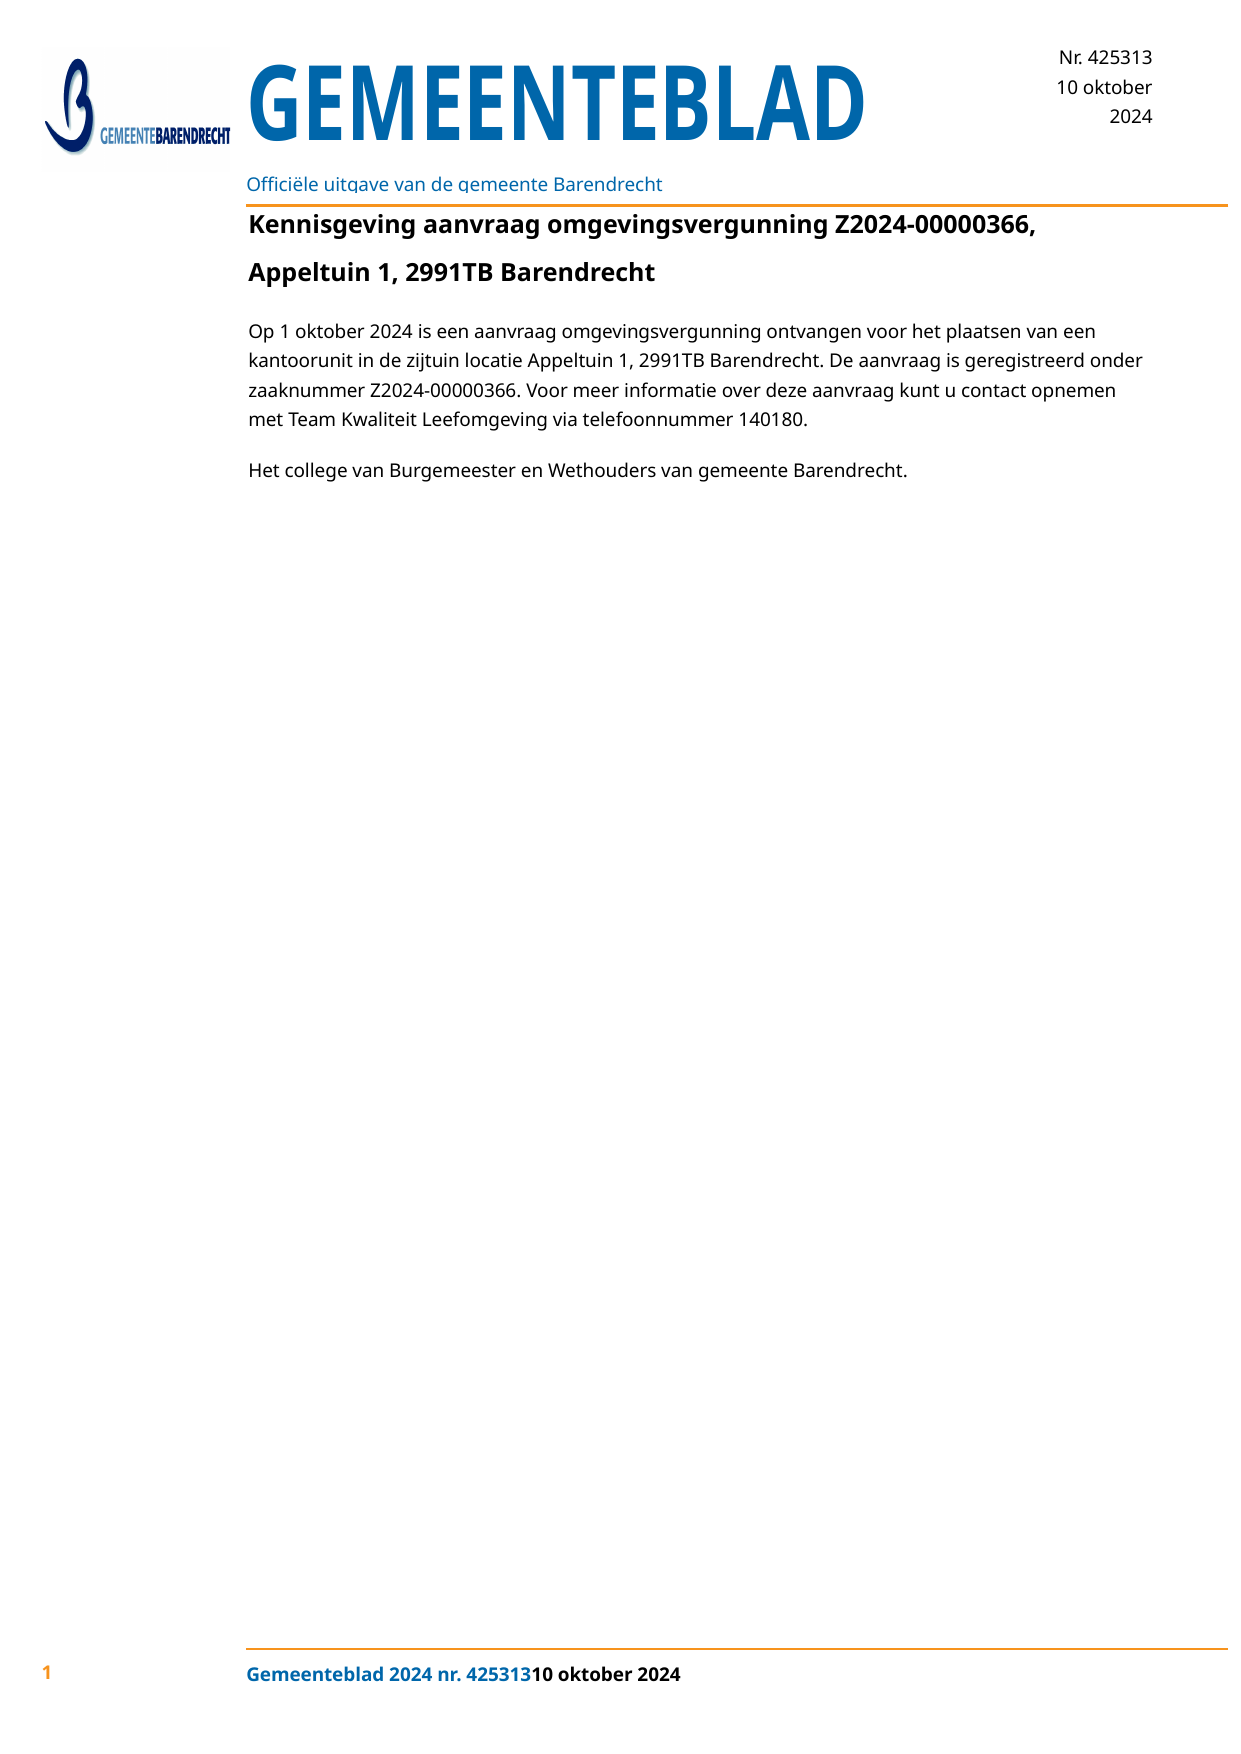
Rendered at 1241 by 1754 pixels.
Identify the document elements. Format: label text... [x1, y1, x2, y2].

text Op 1 oktober 2024 is een aanvraag omgevingsvergunning ontvangen voor het plaatsen van een kantoorunit in de zijtuin locatie Appeltuin 1, 2991TB Barendrecht. De aanvraag is geregistreerd onder zaaknummer Z2024-00000366. Voor meer informatie over deze aanvraag kunt u contact opnemen met Team Kwaliteit Leefomgeving via telefoonnummer 140180. [248, 318, 1152, 432]
picture [41, 47, 231, 172]
text Kennisgeving aanvraag omgevingsvergunning Z2024-00000366, Appeltuin 1, 2991TB Barendrecht [248, 207, 1152, 288]
text Het college van Burgemeester en Wethouders van gemeente Barendrecht. [248, 457, 1152, 483]
